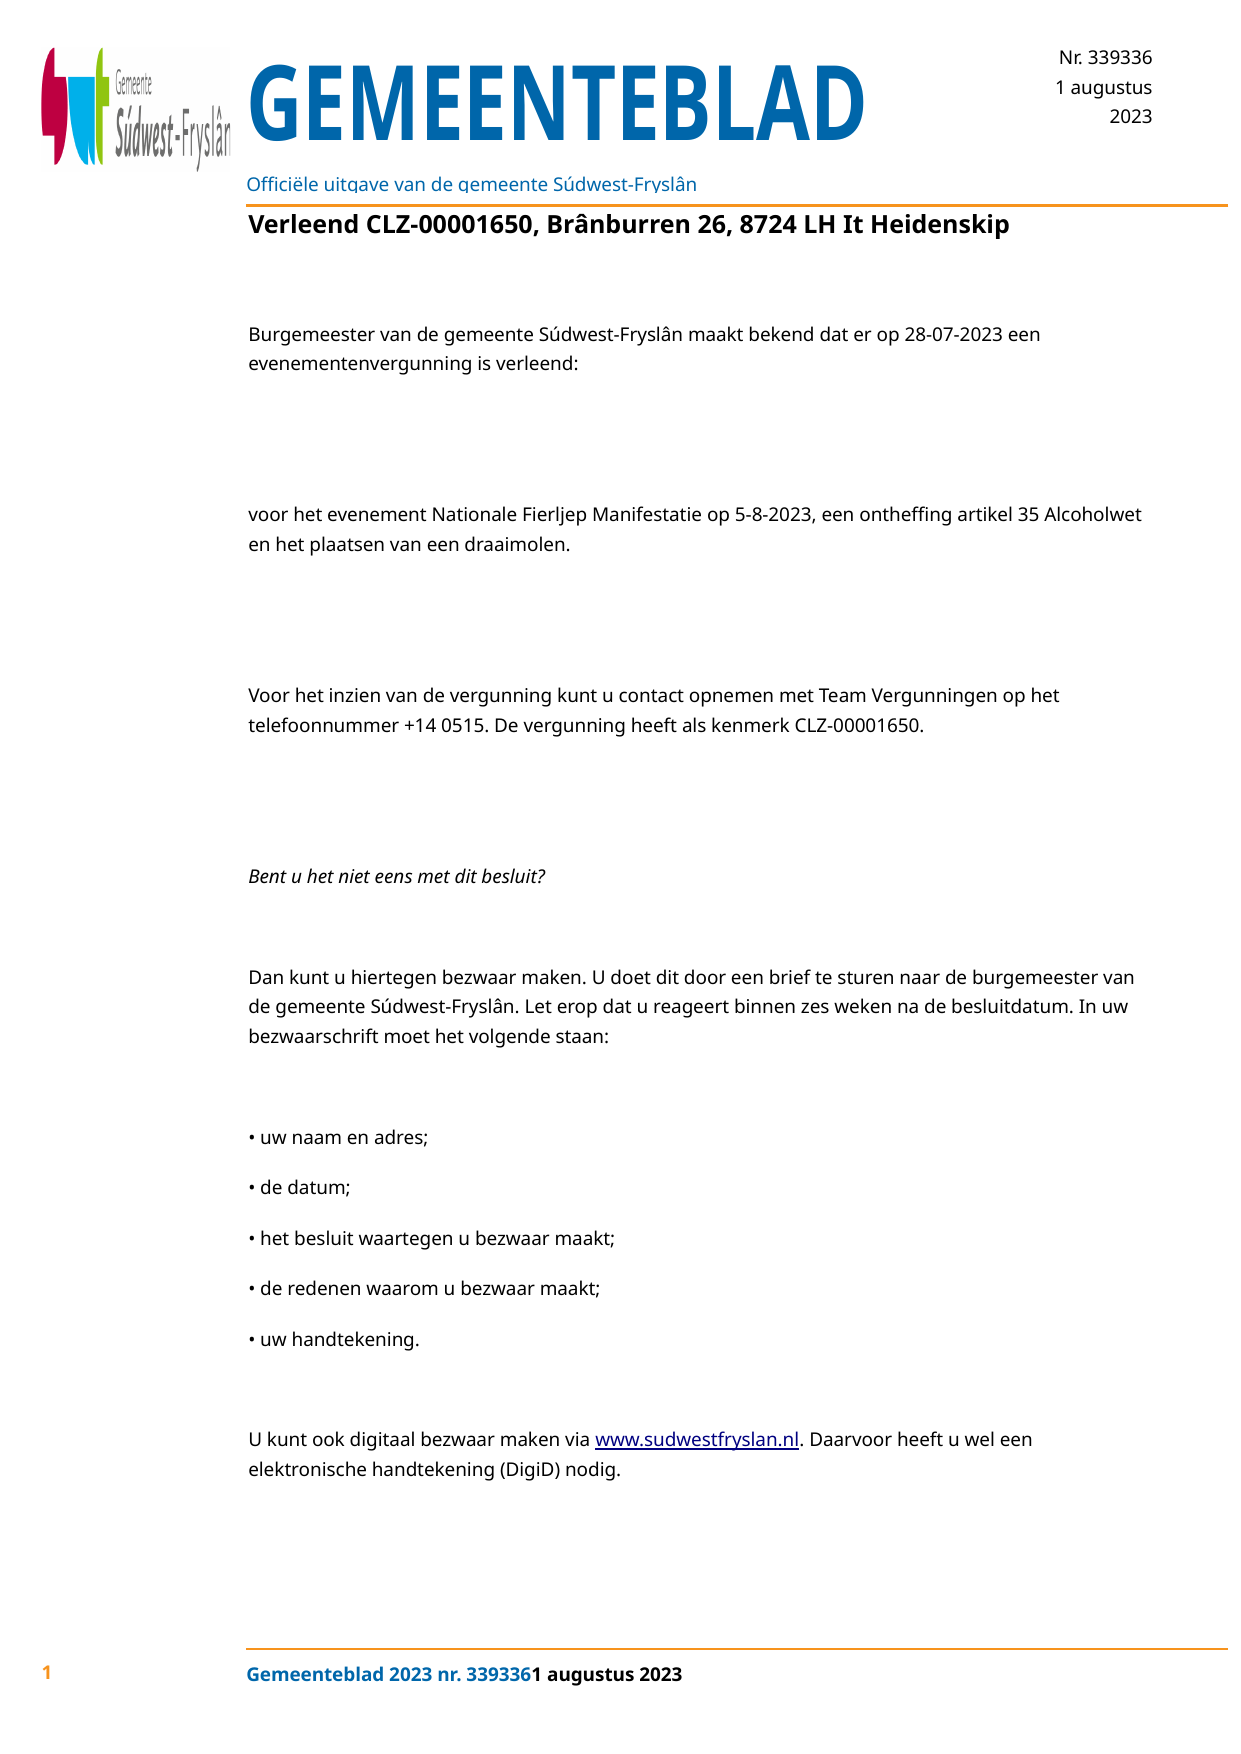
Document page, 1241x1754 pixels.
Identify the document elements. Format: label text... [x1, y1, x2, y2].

text Dan kunt u hiertegen bezwaar maken. U doet dit door een brief te sturen naar de burgemeester van de gemeente Súdwest-Fryslân. Let erop dat u reageert binnen zes weken na de besluitdatum. In uw bezwaarschrift moet het volgende staan: [248, 964, 1152, 1049]
text • het besluit waartegen u bezwaar maakt; [248, 1225, 1152, 1251]
text Bent u het niet eens met dit besluit? [248, 863, 1152, 889]
text Voor het inzien van de vergunning kunt u contact opnemen met Team Vergunningen op het telefoonnummer +14 0515. De vergunning heeft als kenmerk CLZ-00001650. [248, 682, 1152, 738]
text • uw naam en adres; [248, 1124, 1152, 1150]
text • de datum; [248, 1174, 1152, 1200]
text voor het evenement Nationale Fierljep Manifestatie op 5-8-2023, een ontheffing artikel 35 Alcoholwet en het plaatsen van een draaimolen. [248, 502, 1152, 557]
text • uw handtekening. [248, 1326, 1152, 1351]
text Burgemeester van de gemeente Súdwest-Fryslân maakt bekend dat er op 28-07-2023 een evenementenvergunning is verleend: [248, 321, 1152, 376]
text U kunt ook digitaal bezwaar maken via www.sudwestfryslan.nl. Daarvoor heeft u wel een elektronische handtekening (DigiD) nodig. [248, 1427, 1152, 1482]
text Verleend CLZ-00001650, Brânburren 26, 8724 LH It Heidenskip [248, 207, 1152, 241]
picture [41, 47, 231, 172]
text • de redenen waarom u bezwaar maakt; [248, 1275, 1152, 1301]
